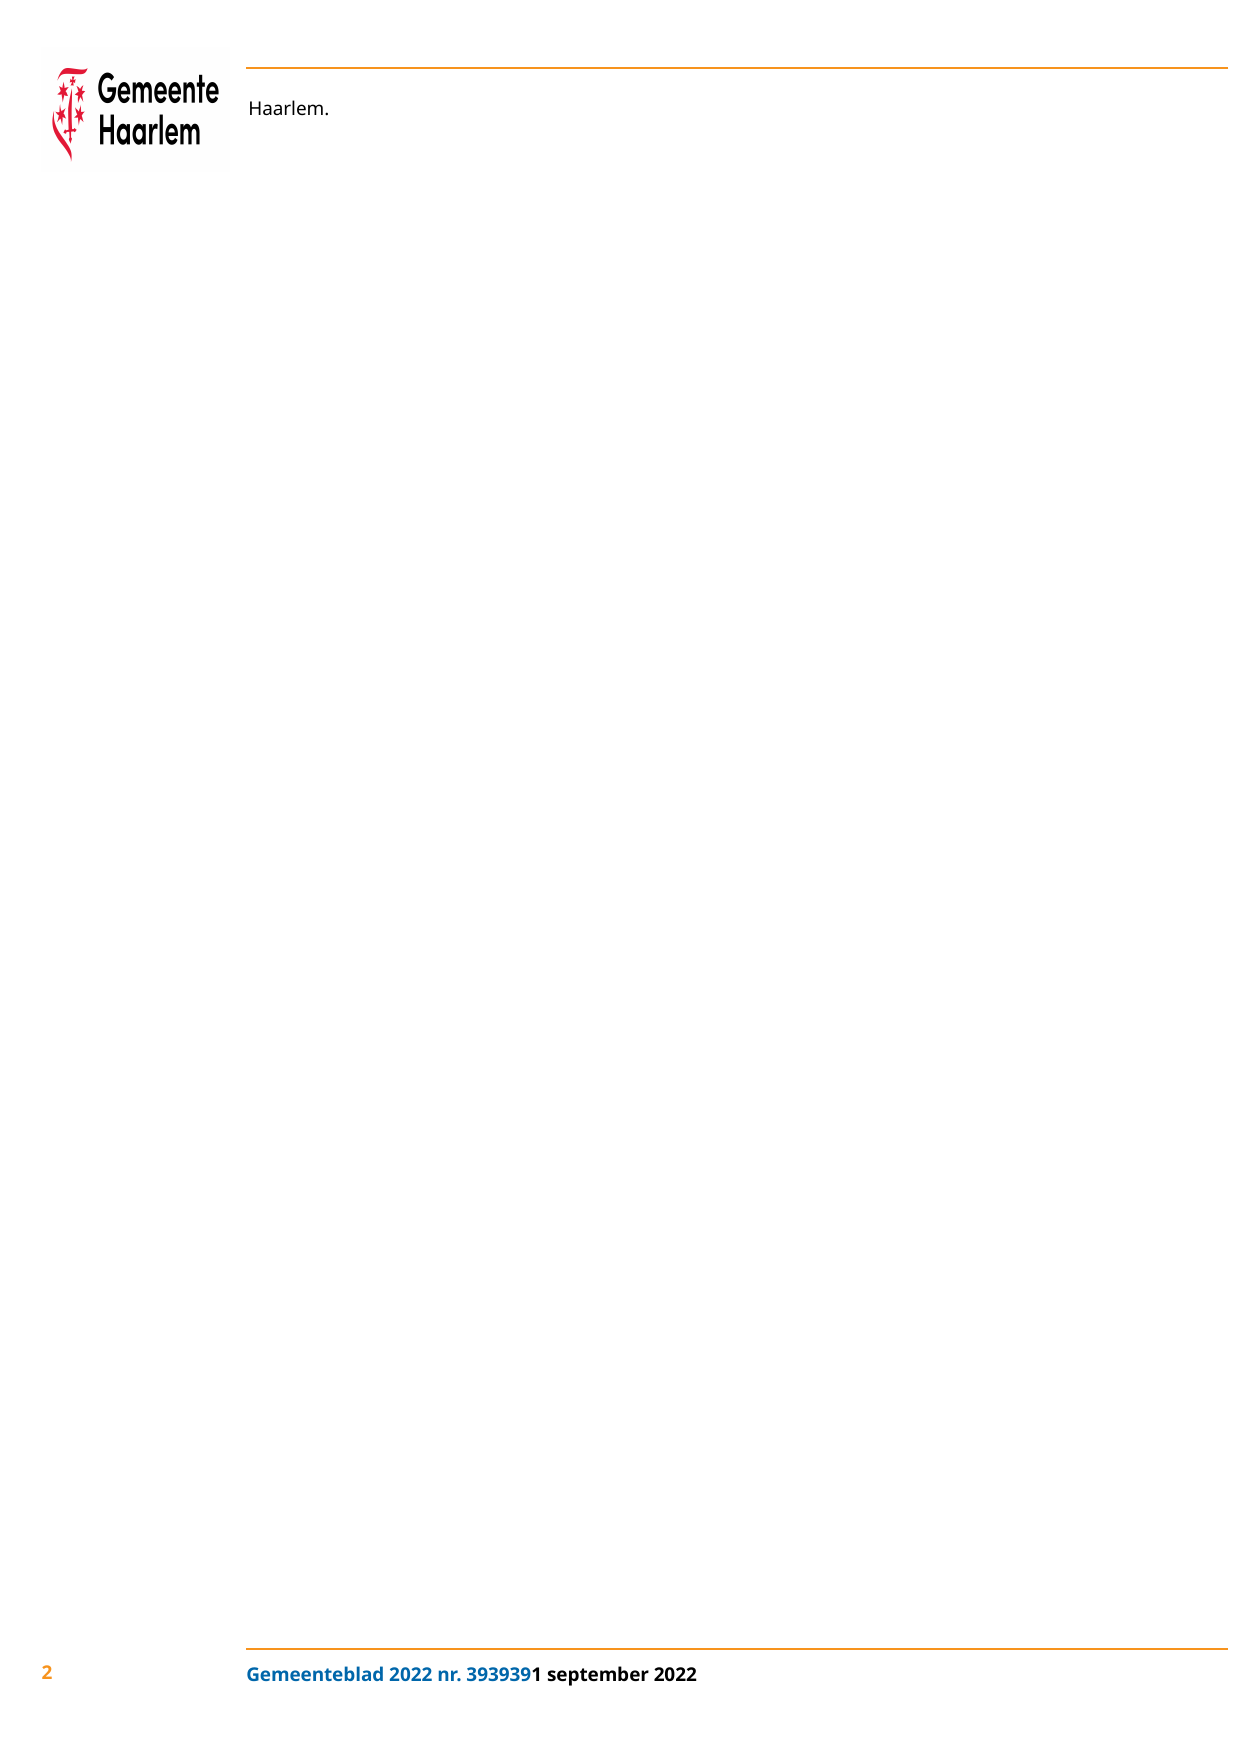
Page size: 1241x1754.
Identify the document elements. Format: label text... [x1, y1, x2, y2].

picture [41, 47, 231, 172]
text Haarlem. [248, 95, 1152, 121]
